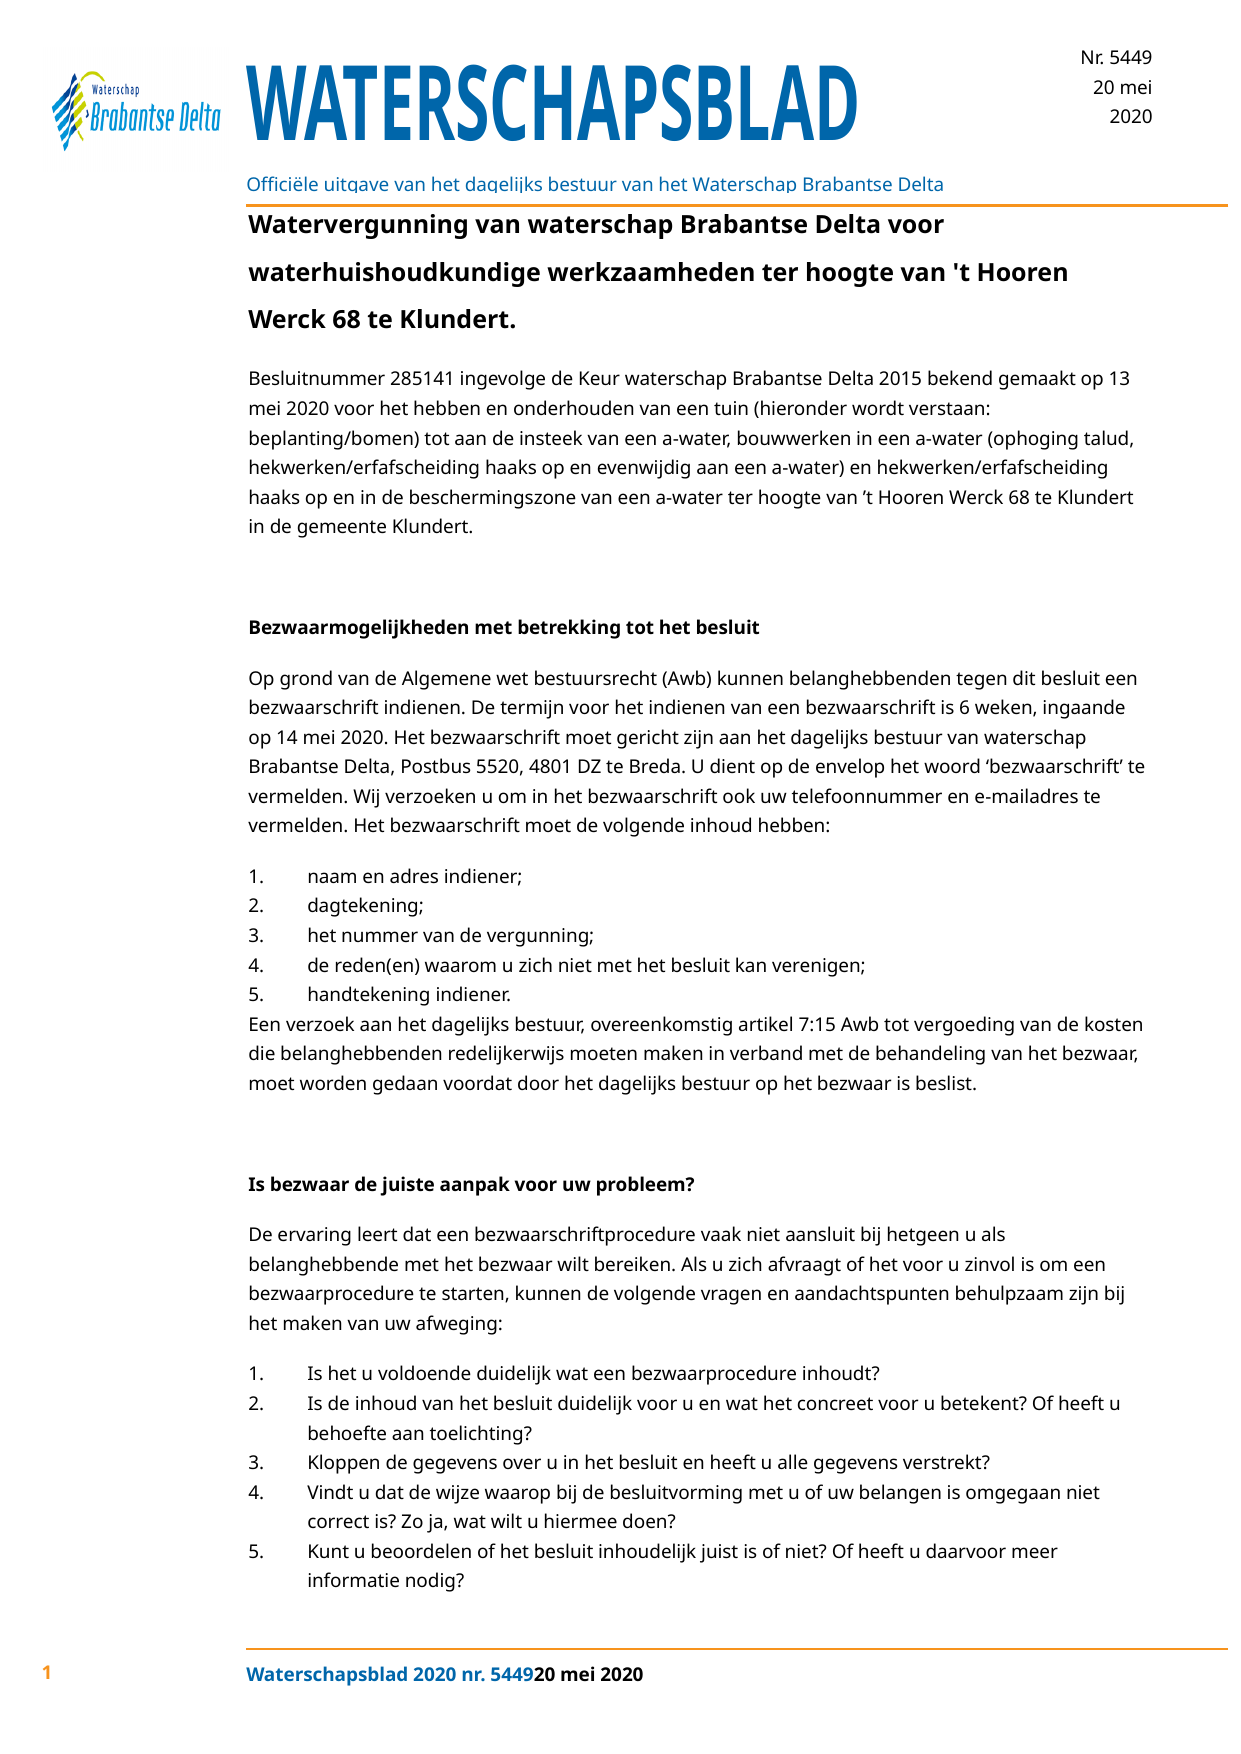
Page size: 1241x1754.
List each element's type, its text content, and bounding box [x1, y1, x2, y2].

list Is het u voldoende duidelijk wat een bezwaarprocedure inhoudt? [248, 1361, 1152, 1386]
list de reden(en) waarom u zich niet met het besluit kan verenigen; [248, 952, 1152, 977]
text Is bezwaar de juiste aanpak voor uw probleem? [248, 1171, 1152, 1197]
text Bezwaarmogelijkheden met betrekking tot het besluit [248, 614, 1152, 640]
text Besluitnummer 285141 ingevolge de Keur waterschap Brabantse Delta 2015 bekend gemaakt op 13 mei 2020 voor het hebben en onderhouden van een tuin (hieronder wordt verstaan: beplanting/bomen) tot aan de insteek van een a-water, bouwwerken in een a-water (ophoging talud, hekwerken/erfafscheiding haaks op en evenwijdig aan een a-water) en hekwerken/erfafscheiding haaks op en in de beschermingszone van een a-water ter hoogte van ’t Hooren Werck 68 te Klundert in de gemeente Klundert. [248, 366, 1152, 539]
list dagtekening; [248, 893, 1152, 918]
list Vindt u dat de wijze waarop bij de besluitvorming met u of uw belangen is omgegaan niet correct is? Zo ja, wat wilt u hiermee doen? [248, 1479, 1152, 1534]
list Kloppen de gegevens over u in het besluit en heeft u alle gegevens verstrekt? [248, 1449, 1152, 1475]
text Op grond van de Algemene wet bestuursrecht (Awb) kunnen belanghebbenden tegen dit besluit een bezwaarschrift indienen. De termijn voor het indienen van een bezwaarschrift is 6 weken, ingaande op 14 mei 2020. Het bezwaarschrift moet gericht zijn aan het dagelijks bestuur van waterschap Brabantse Delta, Postbus 5520, 4801 DZ te Breda. U dient op de envelop het woord ‘bezwaarschrift’ te vermelden. Wij verzoeken u om in het bezwaarschrift ook uw telefoonnummer en e‑mailadres te vermelden. Het bezwaarschrift moet de volgende inhoud hebben: [248, 665, 1152, 838]
list naam en adres indiener; [248, 863, 1152, 889]
list Is de inhoud van het besluit duidelijk voor u en wat het concreet voor u betekent? Of heeft u behoefte aan toelichting? [248, 1390, 1152, 1445]
list Kunt u beoordelen of het besluit inhoudelijk juist is of niet? Of heeft u daarvoor meer informatie nodig? [248, 1538, 1152, 1593]
picture [41, 47, 231, 172]
text Een verzoek aan het dagelijks bestuur, overeenkomstig artikel 7:15 Awb tot vergoeding van de kosten die belanghebbenden redelijkerwijs moeten maken in verband met de behandeling van het bezwaar, moet worden gedaan voordat door het dagelijks bestuur op het bezwaar is beslist. [248, 1011, 1152, 1096]
text Watervergunning van waterschap Brabantse Delta voor waterhuishoudkundige werkzaamheden ter hoogte van 't Hooren Werck 68 te Klundert. [248, 207, 1152, 336]
list handtekening indiener. [248, 981, 1152, 1007]
text De ervaring leert dat een bezwaarschriftprocedure vaak niet aansluit bij hetgeen u als belanghebbende met het bezwaar wilt bereiken. Als u zich afvraagt of het voor u zinvol is om een bezwaarprocedure te starten, kunnen de volgende vragen en aandachtspunten behulpzaam zijn bij het maken van uw afweging: [248, 1221, 1152, 1336]
list het nummer van de vergunning; [248, 922, 1152, 948]
